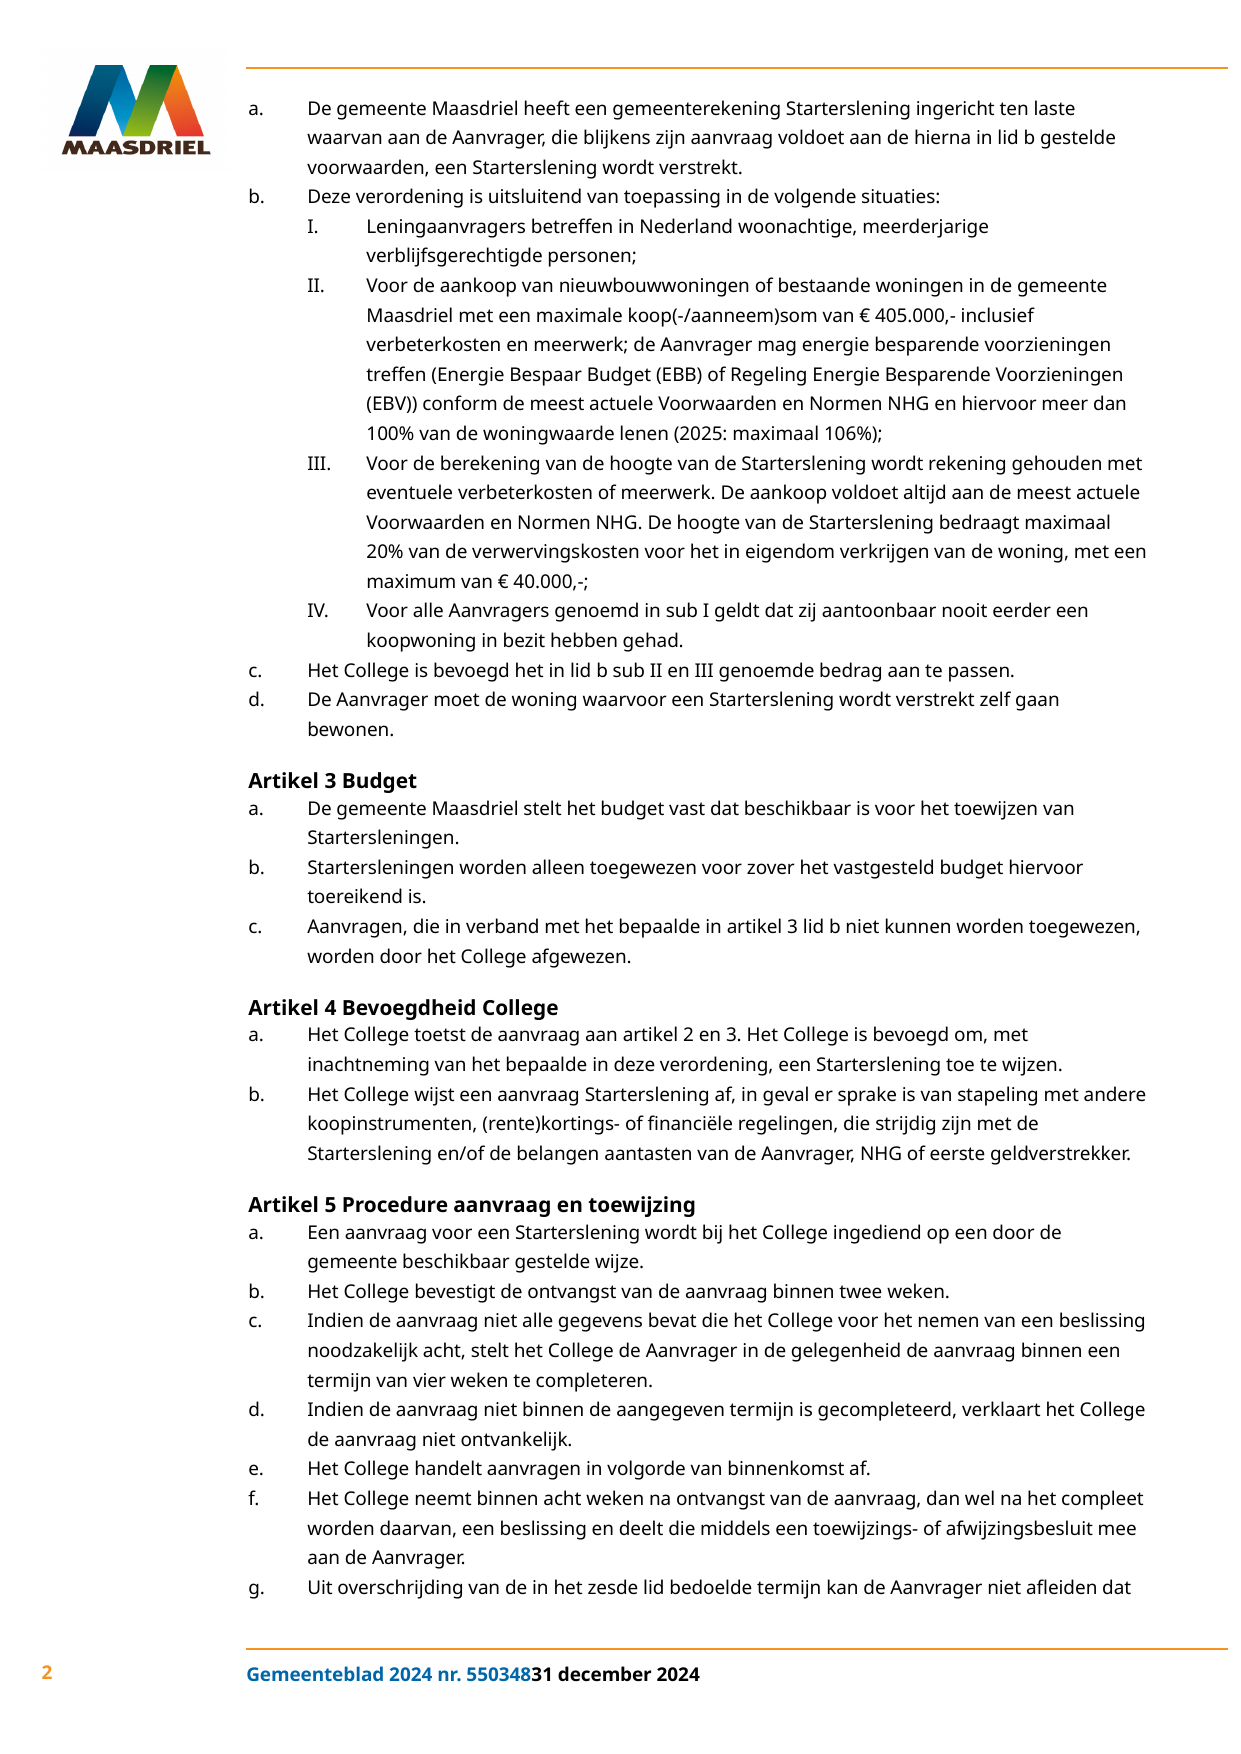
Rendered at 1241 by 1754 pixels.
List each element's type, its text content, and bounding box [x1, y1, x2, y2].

list Het College is bevoegd het in lid b sub II en III genoemde bedrag aan te passen. [248, 657, 1152, 683]
list De gemeente Maasdriel stelt het budget vast dat beschikbaar is voor het toewijzen van Startersleningen. [248, 795, 1152, 850]
list De Aanvrager moet de woning waarvoor een Starterslening wordt verstrekt zelf gaan bewonen. [248, 686, 1152, 742]
picture [41, 47, 231, 172]
list Een aanvraag voor een Starterslening wordt bij het College ingediend op een door de gemeente beschikbaar gestelde wijze. [248, 1219, 1152, 1274]
list Startersleningen worden alleen toegewezen voor zover het vastgesteld budget hiervoor toereikend is. [248, 854, 1152, 909]
list Het College toetst de aanvraag aan artikel 2 en 3. Het College is bevoegd om, met inachtneming van het bepaalde in deze verordening, een Starterslening toe te wijzen. [248, 1022, 1152, 1077]
list Voor alle Aanvragers genoemd in sub I geldt dat zij aantoonbaar nooit eerder een koopwoning in bezit hebben gehad. [307, 598, 1152, 653]
text Artikel 4 Bevoegdheid College [248, 993, 1152, 1022]
list Leningaanvragers betreffen in Nederland woonachtige, meerderjarige verblijfsgerechtigde personen; [307, 213, 1152, 268]
text Artikel 3 Budget [248, 766, 1152, 795]
list Het College wijst een aanvraag Starterslening af, in geval er sprake is van stapeling met andere koopinstrumenten, (rente)kortings- of financiële regelingen, die strijdig zijn met de Starterslening en/of de belangen aantasten van de Aanvrager, NHG of eerste geldverstrekker. [248, 1081, 1152, 1166]
list Uit overschrijding van de in het zesde lid bedoelde termijn kan de Aanvrager niet afleiden dat [248, 1574, 1152, 1599]
list Het College handelt aanvragen in volgorde van binnenkomst af. [248, 1456, 1152, 1481]
list Het College bevestigt de ontvangst van de aanvraag binnen twee weken. [248, 1278, 1152, 1304]
list Deze verordening is uitsluitend van toepassing in de volgende situaties: [248, 183, 1152, 209]
list Indien de aanvraag niet binnen de aangegeven termijn is gecompleteerd, verklaart het College de aanvraag niet ontvankelijk. [248, 1396, 1152, 1452]
text Artikel 5 Procedure aanvraag en toewijzing [248, 1190, 1152, 1219]
list Het College neemt binnen acht weken na ontvangst van de aanvraag, dan wel na het compleet worden daarvan, een beslissing en deelt die middels een toewijzings- of afwijzingsbesluit mee aan de Aanvrager. [248, 1485, 1152, 1570]
list Aanvragen, die in verband met het bepaalde in artikel 3 lid b niet kunnen worden toegewezen, worden door het College afgewezen. [248, 913, 1152, 968]
list Voor de aankoop van nieuwbouwwoningen of bestaande woningen in de gemeente Maasdriel met een maximale koop(-/aanneem)som van € 405.000,- inclusief verbeterkosten en meerwerk; de Aanvrager mag energie besparende voorzieningen treffen (Energie Bespaar Budget (EBB) of Regeling Energie Besparende Voorzieningen (EBV)) conform de meest actuele Voorwaarden en Normen NHG en hiervoor meer dan 100% van de woningwaarde lenen (2025: maximaal 106%); [307, 272, 1152, 446]
list Voor de berekening van de hoogte van de Starterslening wordt rekening gehouden met eventuele verbeterkosten of meerwerk. De aankoop voldoet altijd aan de meest actuele Voorwaarden en Normen NHG. De hoogte van de Starterslening bedraagt maximaal 20% van de verwervingskosten voor het in eigendom verkrijgen van de woning, met een maximum van € 40.000,-; [307, 450, 1152, 594]
list De gemeente Maasdriel heeft een gemeenterekening Starterslening ingericht ten laste waarvan aan de Aanvrager, die blijkens zijn aanvraag voldoet aan de hierna in lid b gestelde voorwaarden, een Starterslening wordt verstrekt. [248, 95, 1152, 180]
list Indien de aanvraag niet alle gegevens bevat die het College voor het nemen van een beslissing noodzakelijk acht, stelt het College de Aanvrager in de gelegenheid de aanvraag binnen een termijn van vier weken te completeren. [248, 1308, 1152, 1392]
